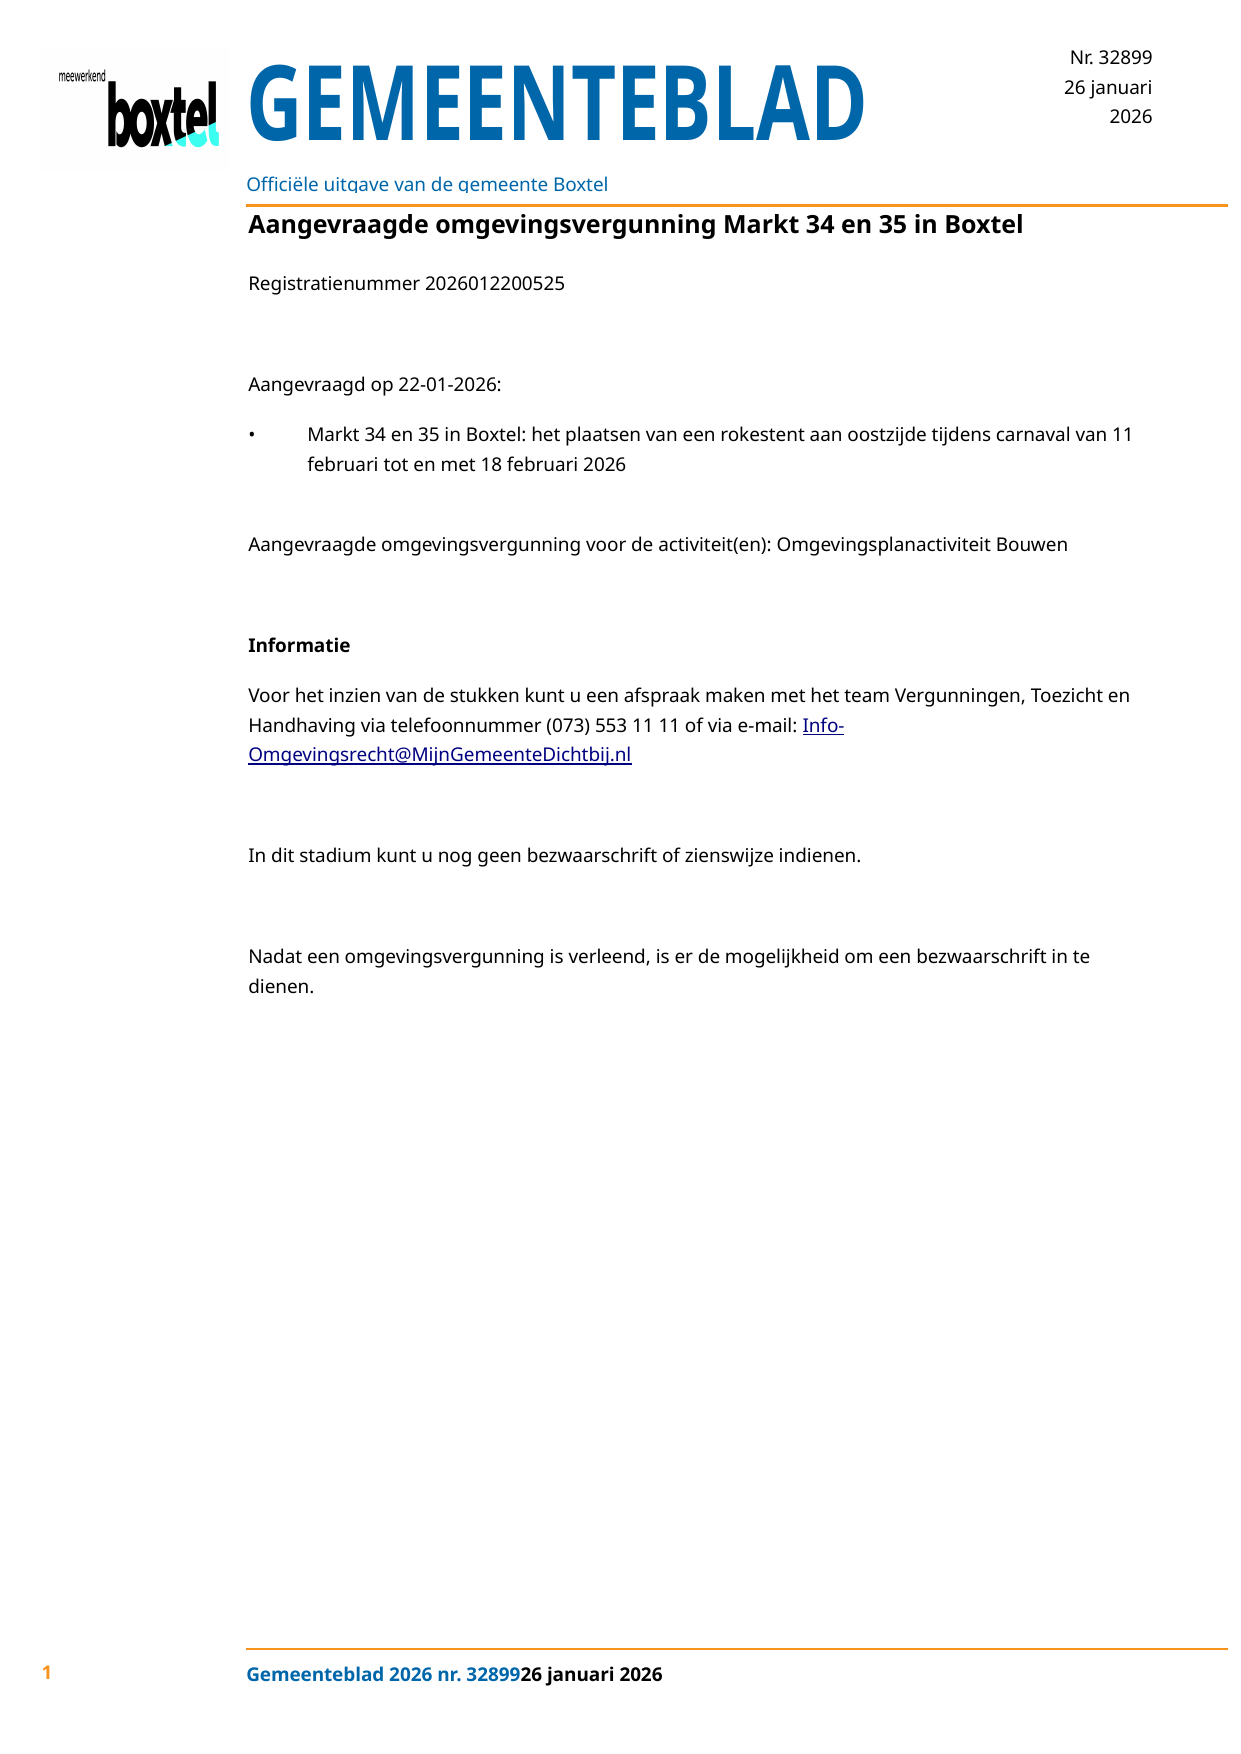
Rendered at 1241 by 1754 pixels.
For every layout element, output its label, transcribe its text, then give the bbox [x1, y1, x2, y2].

text Informatie [248, 632, 1152, 658]
picture [41, 47, 231, 172]
text Aangevraagde omgevingsvergunning Markt 34 en 35 in Boxtel [248, 207, 1152, 241]
text Aangevraagd op 22-01-2026: [248, 371, 1152, 397]
text Nadat een omgevingsvergunning is verleend, is er de mogelijkheid om een bezwaarschrift in te dienen. [248, 943, 1152, 998]
list Markt 34 en 35 in Boxtel: het plaatsen van een rokestent aan oostzijde tijdens carnaval van 11 februari tot en met 18 februari 2026 [248, 422, 1152, 477]
text Voor het inzien van de stukken kunt u een afspraak maken met het team Vergunningen, Toezicht en Handhaving via telefoonnummer (073) 553 11 11 of via e-mail: Info-Omgevingsrecht@MijnGemeenteDichtbij.nl [248, 682, 1152, 767]
text Aangevraagde omgevingsvergunning voor de activiteit(en): Omgevingsplanactiviteit Bouwen [248, 531, 1152, 557]
text Registratienummer 2026012200525 [248, 270, 1152, 296]
text In dit stadium kunt u nog geen bezwaarschrift of zienswijze indienen. [248, 842, 1152, 868]
